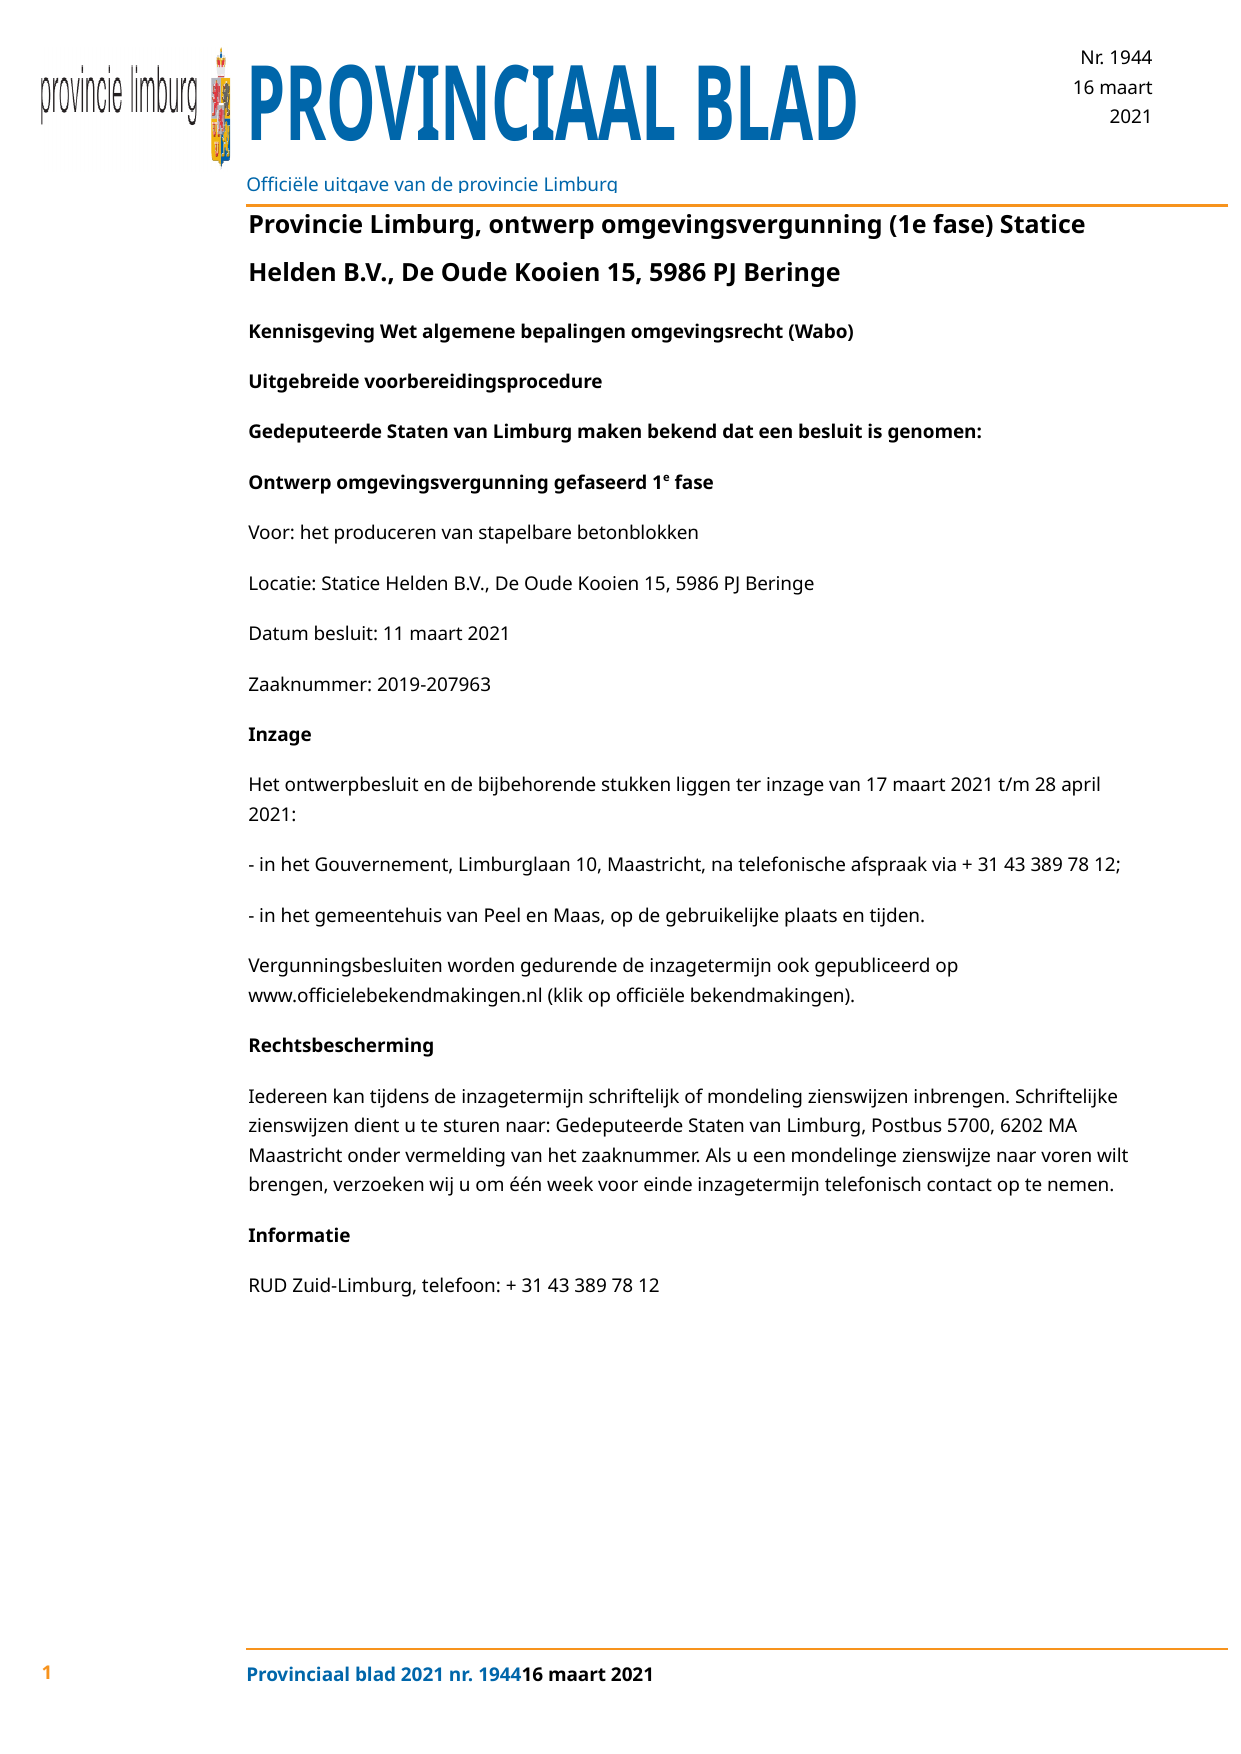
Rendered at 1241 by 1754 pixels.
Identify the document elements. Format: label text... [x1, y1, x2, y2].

text - in het gemeentehuis van Peel en Maas, op de gebruikelijke plaats en tijden. [248, 902, 1152, 928]
text Voor: het produceren van stapelbare betonblokken [248, 519, 1152, 545]
text Uitgebreide voorbereidingsprocedure [248, 368, 1152, 394]
text Het ontwerpbesluit en de bijbehorende stukken liggen ter inzage van 17 maart 2021 t/m 28 april 2021: [248, 772, 1152, 827]
text Locatie: Statice Helden B.V., De Oude Kooien 15, 5986 PJ Beringe [248, 570, 1152, 596]
text Ontwerp omgevingsvergunning gefaseerd 1e fase [248, 469, 1152, 495]
text Zaaknummer: 2019-207963 [248, 671, 1152, 697]
text Inzage [248, 721, 1152, 747]
text Iedereen kan tijdens de inzagetermijn schriftelijk of mondeling zienswijzen inbrengen. Schriftelijke zienswijzen dient u te sturen naar: Gedeputeerde Staten van Limburg, Postbus 5700, 6202 MA Maastricht onder vermelding van het zaaknummer. Als u een mondelinge zienswijze naar voren wilt brengen, verzoeken wij u om één week voor einde inzagetermijn telefonisch contact op te nemen. [248, 1083, 1152, 1197]
text Gedeputeerde Staten van Limburg maken bekend dat een besluit is genomen: [248, 419, 1152, 444]
text Informatie [248, 1222, 1152, 1248]
text Vergunningsbesluiten worden gedurende de inzagetermijn ook gepubliceerd op www.officielebekendmakingen.nl (klik op officiële bekendmakingen). [248, 952, 1152, 1008]
text - in het Gouvernement, Limburglaan 10, Maastricht, na telefonische afspraak via + 31 43 389 78 12; [248, 852, 1152, 877]
text Provincie Limburg, ontwerp omgevingsvergunning (1e fase) Statice Helden B.V., De Oude Kooien 15, 5986 PJ Beringe [248, 207, 1152, 288]
text Rechtsbescherming [248, 1032, 1152, 1058]
picture [41, 47, 231, 172]
text Kennisgeving Wet algemene bepalingen omgevingsrecht (Wabo) [248, 318, 1152, 344]
text RUD Zuid-Limburg, telefoon: + 31 43 389 78 12 [248, 1272, 1152, 1298]
text Datum besluit: 11 maart 2021 [248, 620, 1152, 646]
